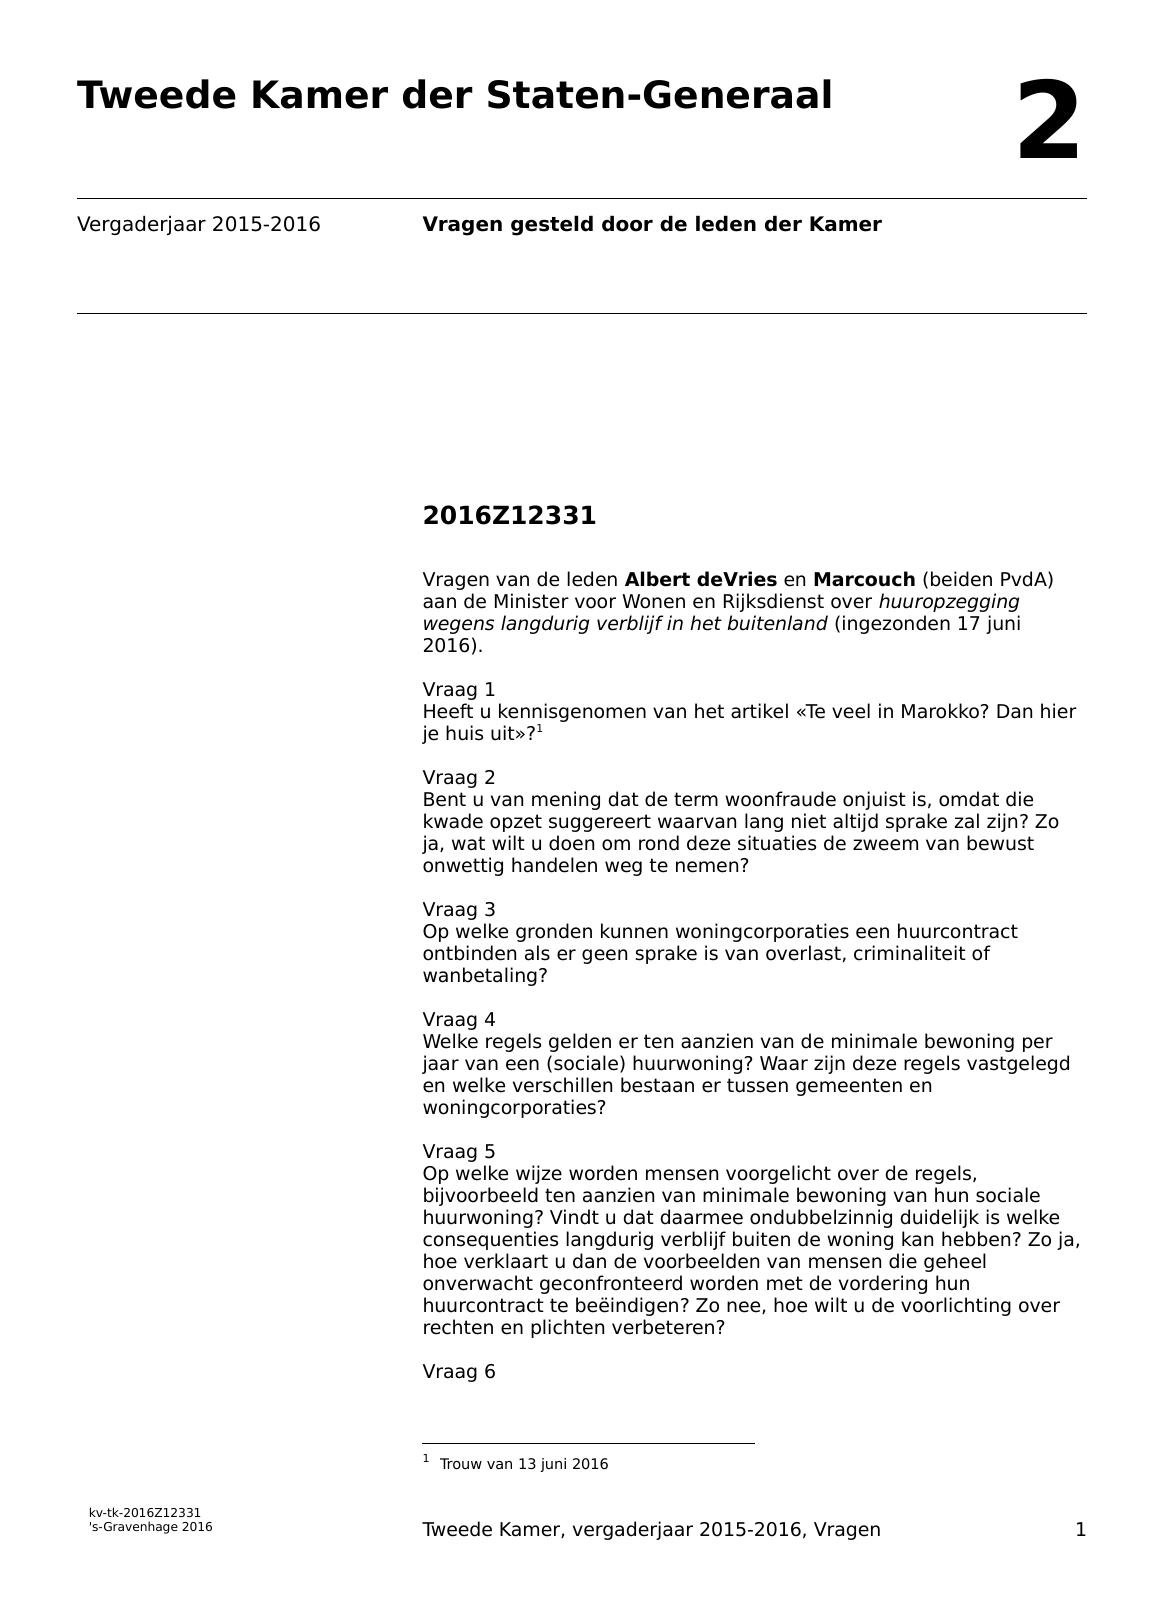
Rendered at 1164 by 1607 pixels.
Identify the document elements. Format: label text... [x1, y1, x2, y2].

text Op welke gronden kunnen woningcorporaties een huurcontract ontbinden als er geen sprake is van overlast, criminaliteit of wanbetaling? [422, 921, 1087, 987]
table_header 2 [886, 59, 1087, 198]
text Vraag 4 [422, 1009, 1087, 1031]
text Op welke wijze worden mensen voorgelicht over de regels, bijvoorbeeld ten aanzien van minimale bewoning van hun sociale huurwoning? Vindt u dat daarmee ondubbelzinnig duidelijk is welke consequenties langdurig verblijf buiten de woning kan hebben? Zo ja, hoe verklaart u dan de voorbeelden van mensen die geheel onverwacht geconfronteerd worden met de vordering hun huurcontract te beëindigen? Zo nee, hoe wilt u de voorlichting over rechten en plichten verbeteren? [422, 1163, 1087, 1339]
text Heeft u kennisgenomen van het artikel «Te veel in Marokko? Dan hier je huis uit»? [422, 701, 1087, 745]
table_cell Vergaderjaar 2015-2016 [77, 199, 422, 313]
table_cell Vragen gesteld door de leden der Kamer [422, 199, 1087, 313]
text 's-Gravenhage 2016 [88, 1520, 323, 1534]
text kv-tk-2016Z12331 [88, 1506, 323, 1520]
text 2016Z12331 [422, 501, 1087, 531]
text Vragen van de leden Albert deVries en Marcouch (beiden PvdA) aan de Minister voor Wonen en Rijksdienst over huuropzegging wegens langdurig verblijf in het buitenland (ingezonden 17 juni 2016). [422, 569, 1087, 657]
text Vraag 5 [422, 1141, 1087, 1163]
text Trouw van 13 juni 2016 [422, 1452, 1087, 1474]
text Vraag 6 [422, 1361, 1087, 1383]
text Welke regels gelden er ten aanzien van de minimale bewoning per jaar van een (sociale) huurwoning? Waar zijn deze regels vastgelegd en welke verschillen bestaan er tussen gemeenten en woningcorporaties? [422, 1031, 1087, 1119]
text Bent u van mening dat de term woonfraude onjuist is, omdat die kwade opzet suggereert waarvan lang niet altijd sprake zal zijn? Zo ja, wat wilt u doen om rond deze situaties de zweem van bewust onwettig handelen weg te nemen? [422, 789, 1087, 877]
text Vraag 1 [422, 679, 1087, 701]
table_header Tweede Kamer der Staten-Generaal [77, 59, 886, 198]
text Vraag 2 [422, 767, 1087, 789]
text Vraag 3 [422, 899, 1087, 921]
